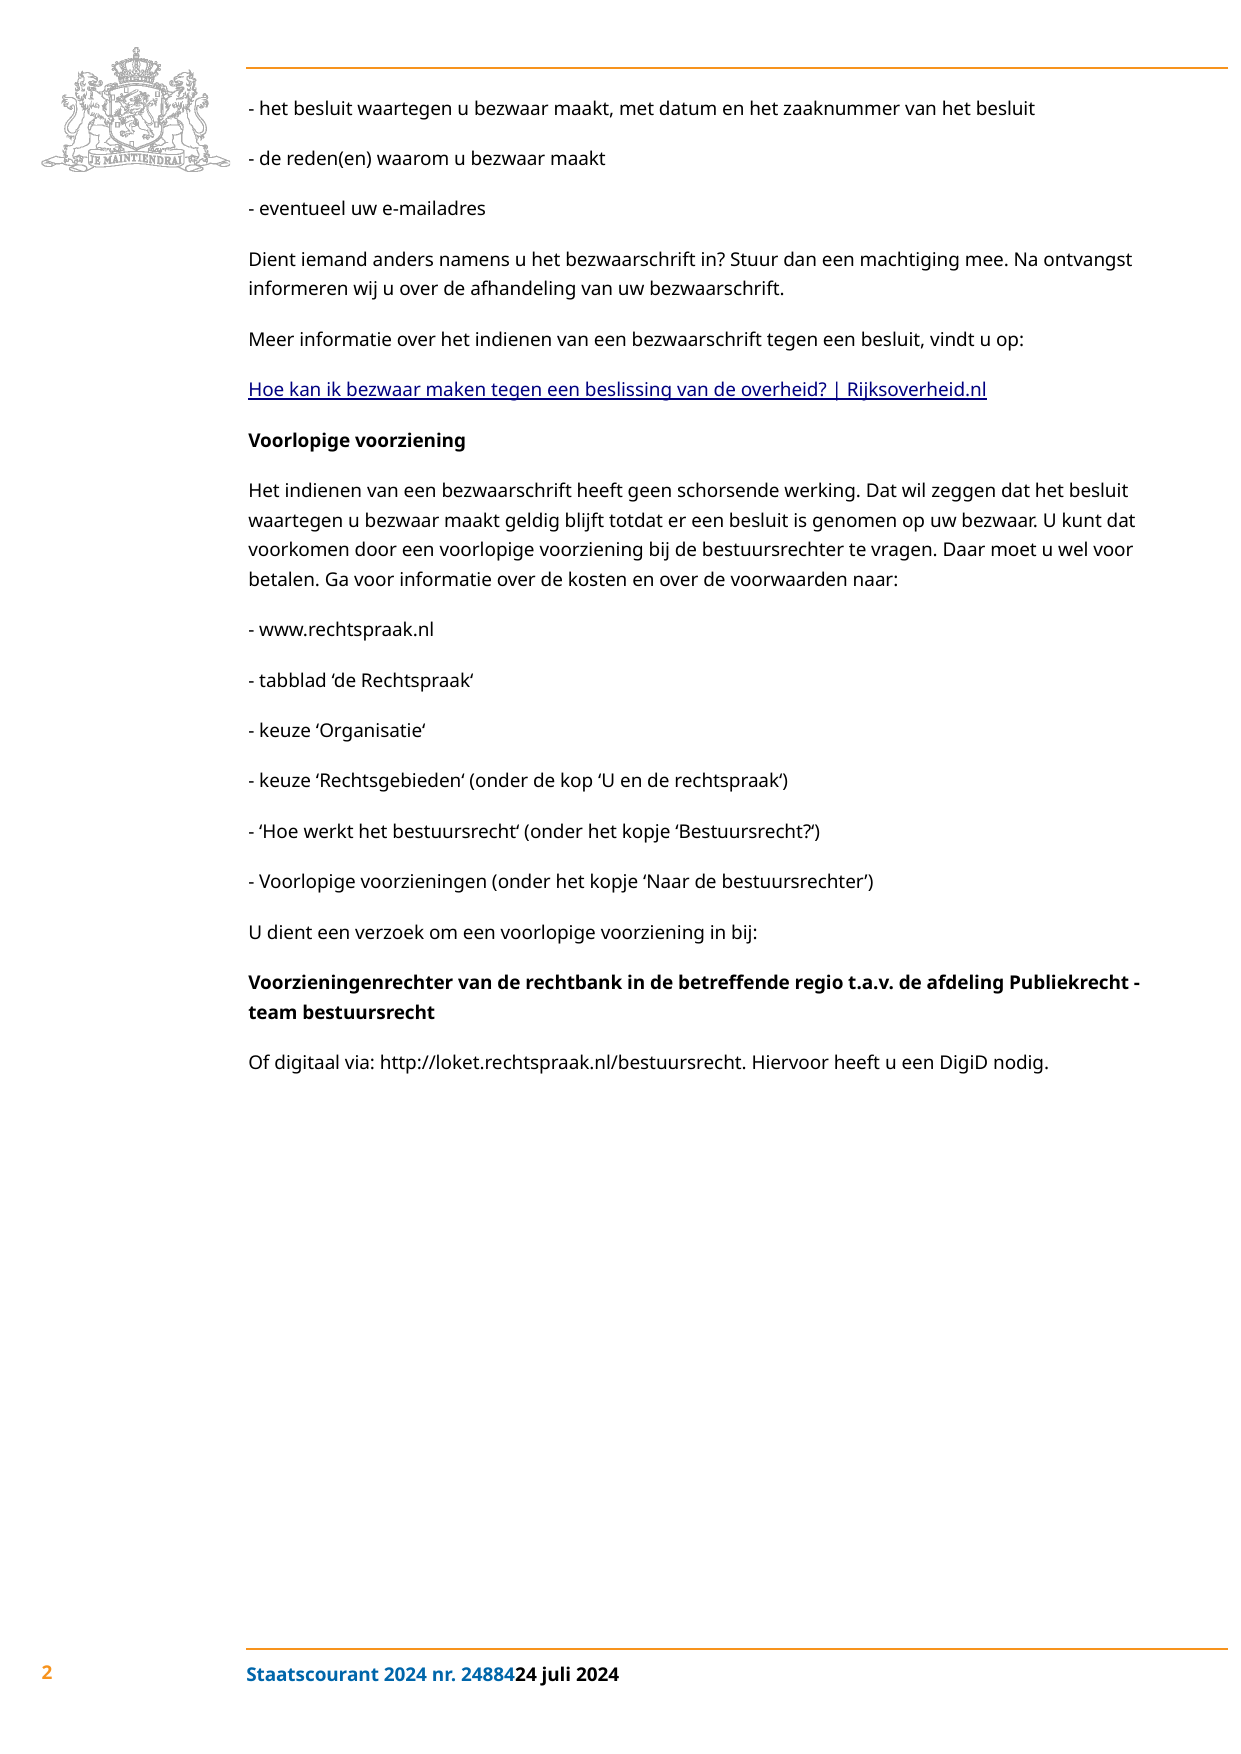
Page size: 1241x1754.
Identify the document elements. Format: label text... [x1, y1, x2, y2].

text Dient iemand anders namens u het bezwaarschrift in? Stuur dan een machtiging mee. Na ontvangst informeren wij u over de afhandeling van uw bezwaarschrift. [248, 246, 1152, 301]
text Het indienen van een bezwaarschrift heeft geen schorsende werking. Dat wil zeggen dat het besluit waartegen u bezwaar maakt geldig blijft totdat er een besluit is genomen op uw bezwaar. U kunt dat voorkomen door een voorlopige voorziening bij de bestuursrechter te vragen. Daar moet u wel voor betalen. Ga voor informatie over de kosten en over de voorwaarden naar: [248, 477, 1152, 592]
text U dient een verzoek om een voorlopige voorziening in bij: [248, 919, 1152, 945]
text - keuze ‘Organisatie‘ [248, 717, 1152, 743]
text Voorzieningenrechter van de rechtbank in de betreffende regio t.a.v. de afdeling Publiekrecht - team bestuursrecht [248, 969, 1152, 1025]
text - eventueel uw e-mailadres [248, 196, 1152, 221]
text Of digitaal via: http://loket.rechtspraak.nl/bestuursrecht. Hiervoor heeft u een DigiD nodig. [248, 1049, 1152, 1075]
text - het besluit waartegen u bezwaar maakt, met datum en het zaaknummer van het besluit [248, 95, 1152, 121]
text - keuze ‘Rechtsgebieden‘ (onder de kop ‘U en de rechtspraak‘) [248, 768, 1152, 793]
text Voorlopige voorziening [248, 427, 1152, 453]
text - www.rechtspraak.nl [248, 616, 1152, 642]
text Meer informatie over het indienen van een bezwaarschrift tegen een besluit, vindt u op: [248, 326, 1152, 352]
text - Voorlopige voorzieningen (onder het kopje ‘Naar de bestuursrechter’) [248, 868, 1152, 894]
text - de reden(en) waarom u bezwaar maakt [248, 145, 1152, 171]
picture [41, 47, 231, 172]
text Hoe kan ik bezwaar maken tegen een beslissing van de overheid? | Rijksoverheid.nl [248, 376, 1152, 402]
text - tabblad ‘de Rechtspraak‘ [248, 667, 1152, 693]
text - ‘Hoe werkt het bestuursrecht‘ (onder het kopje ‘Bestuursrecht?‘) [248, 818, 1152, 844]
